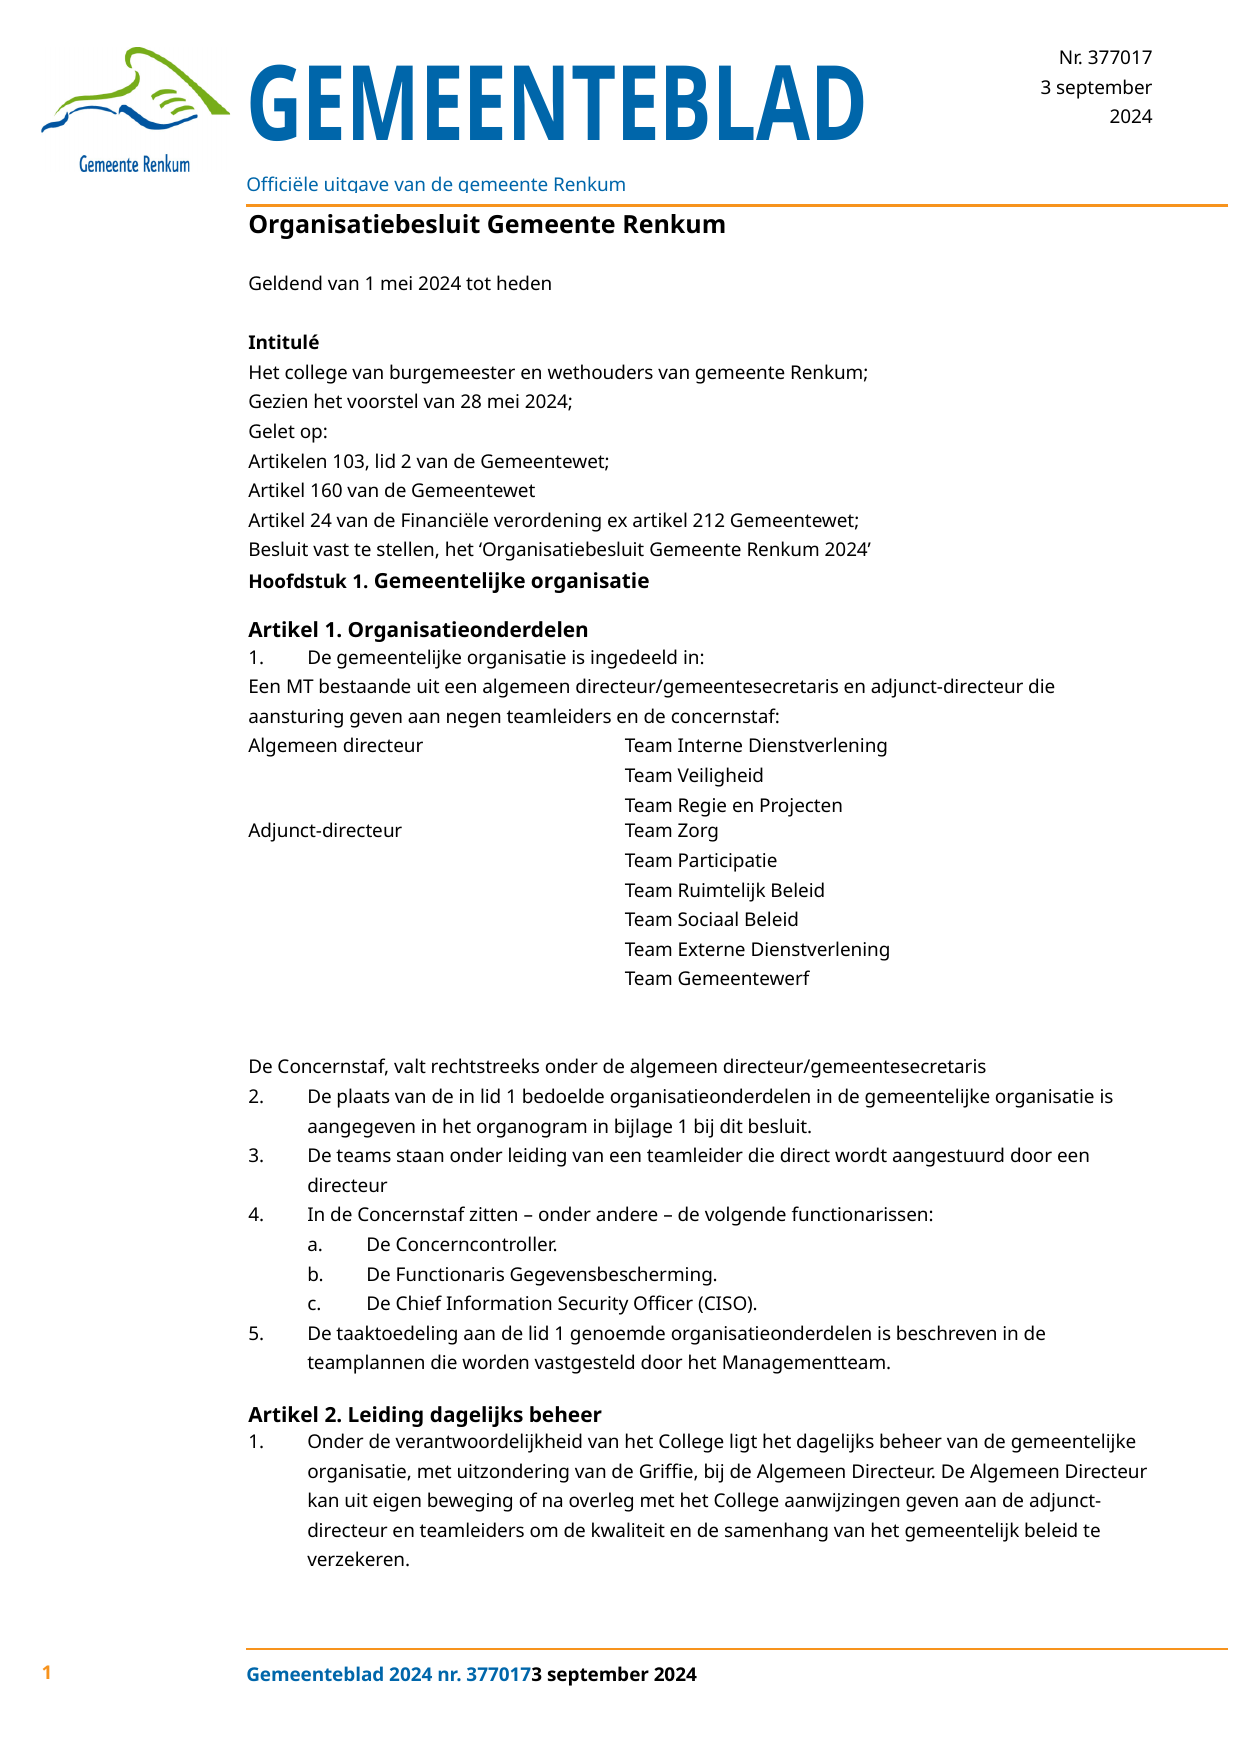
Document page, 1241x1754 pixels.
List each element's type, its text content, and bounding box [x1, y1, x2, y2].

text Artikelen 103, lid 2 van de Gemeentewet; [248, 448, 1152, 473]
list De taaktoedeling aan de lid 1 genoemde organisatieonderdelen is beschreven in de teamplannen die worden vastgesteld door het Managementteam. [248, 1320, 1152, 1375]
text Artikel 2. Leiding dagelijks beheer [248, 1400, 1152, 1428]
text Artikel 160 van de Gemeentewet [248, 477, 1152, 503]
table_header Algemeen directeur [248, 733, 624, 818]
table_header Team Interne Dienstverlening Team Veiligheid Team Regie en Projecten [625, 733, 1152, 818]
text Intitulé [248, 329, 1152, 355]
text Organisatiebesluit Gemeente Renkum [248, 207, 1152, 241]
text Artikel 24 van de Financiële verordening ex artikel 212 Gemeentewet; [248, 507, 1152, 533]
table_cell Team Zorg Team Participatie Team Ruimtelijk Beleid Team Sociaal Beleid Team Externe Dienstverlening Team Gemeentewerf [625, 818, 1152, 1021]
text Artikel 1. Organisatieonderdelen [248, 615, 1152, 644]
list De Chief Information Security Officer (CISO). [307, 1290, 1152, 1316]
list De gemeentelijke organisatie is ingedeeld in: [248, 644, 1152, 669]
text Hoofdstuk 1. Gemeentelijke organisatie [248, 566, 1152, 594]
picture [41, 47, 231, 172]
list Onder de verantwoordelijkheid van het College ligt het dagelijks beheer van de gemeentelijke organisatie, met uitzondering van de Griffie, bij de Algemeen Directeur. De Algemeen Directeur kan uit eigen beweging of na overleg met het College aanwijzingen geven aan de adjunct-directeur en teamleiders om de kwaliteit en de samenhang van het gemeentelijk beleid te verzekeren. [248, 1428, 1152, 1572]
text Een MT bestaande uit een algemeen directeur/gemeentesecretaris en adjunct-directeur die aansturing geven aan negen teamleiders en de concernstaf: [248, 673, 1152, 729]
list De Functionaris Gegevensbescherming. [307, 1261, 1152, 1286]
text Het college van burgemeester en wethouders van gemeente Renkum; [248, 359, 1152, 385]
list In de Concernstaf zitten – onder andere – de volgende functionarissen: [248, 1202, 1152, 1227]
text Gelet op: [248, 418, 1152, 444]
text Gezien het voorstel van 28 mei 2024; [248, 389, 1152, 414]
list De Concerncontroller. [307, 1231, 1152, 1257]
list De teams staan onder leiding van een teamleider die direct wordt aangestuurd door een directeur [248, 1142, 1152, 1198]
list De plaats van de in lid 1 bedoelde organisatieonderdelen in de gemeentelijke organisatie is aangegeven in het organogram in bijlage 1 bij dit besluit. [248, 1083, 1152, 1138]
text Besluit vast te stellen, het ‘Organisatiebesluit Gemeente Renkum 2024’ [248, 537, 1152, 562]
text De Concernstaf, valt rechtstreeks onder de algemeen directeur/gemeentesecretaris [248, 1054, 1152, 1079]
text Geldend van 1 mei 2024 tot heden [248, 270, 1152, 296]
table_cell Adjunct-directeur [248, 818, 624, 1021]
